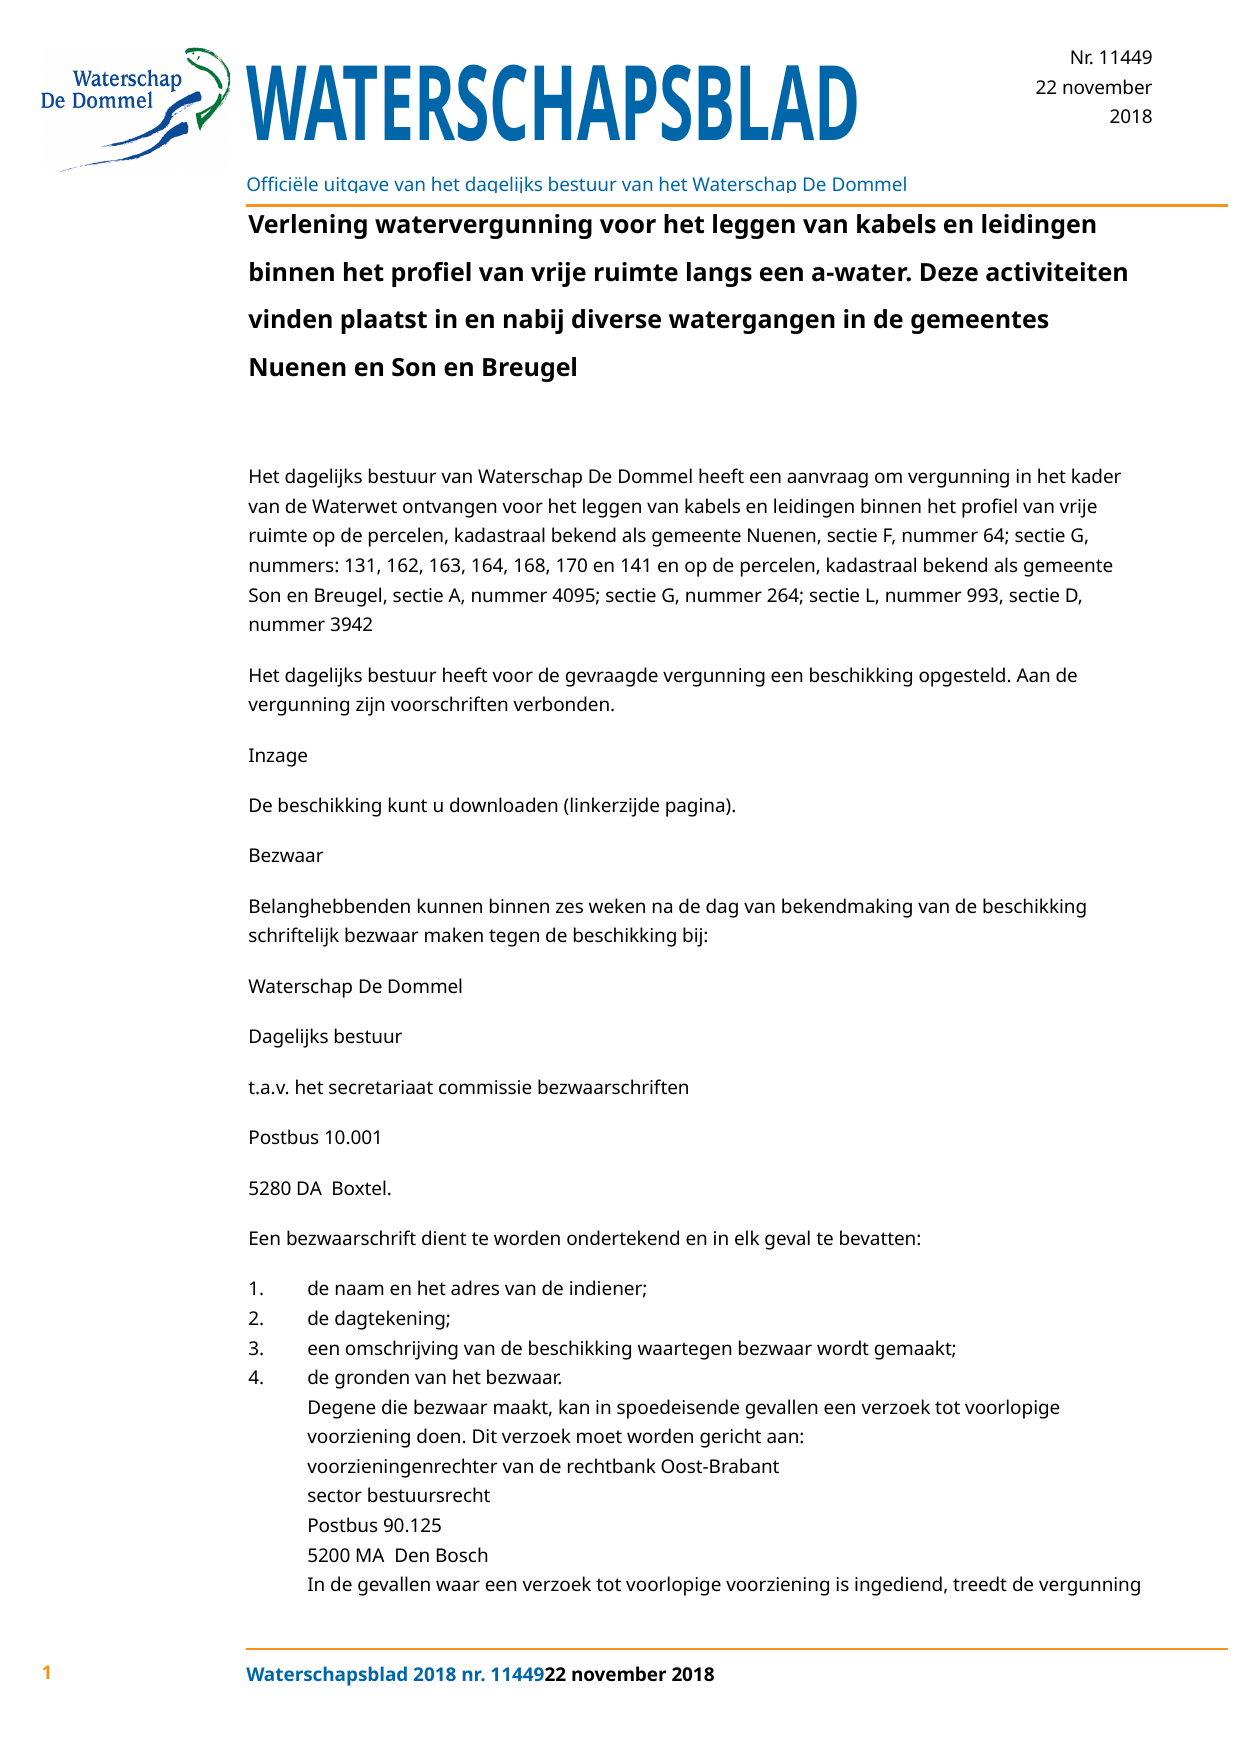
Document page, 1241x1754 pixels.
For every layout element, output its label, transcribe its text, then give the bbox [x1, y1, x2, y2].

list de dagtekening; [248, 1305, 1152, 1331]
list sector bestuursrecht [248, 1483, 1152, 1508]
list een omschrijving van de beschikking waartegen bezwaar wordt gemaakt; [248, 1335, 1152, 1361]
text De beschikking kunt u downloaden (linkerzijde pagina). [248, 792, 1152, 818]
picture [41, 47, 231, 172]
text Postbus 10.001 [248, 1124, 1152, 1150]
text Het dagelijks bestuur heeft voor de gevraagde vergunning een beschikking opgesteld. Aan de vergunning zijn voorschriften verbonden. [248, 662, 1152, 717]
list de naam en het adres van de indiener; [248, 1276, 1152, 1301]
list Degene die bezwaar maakt, kan in spoedeisende gevallen een verzoek tot voorlopige voorziening doen. Dit verzoek moet worden gericht aan: [248, 1394, 1152, 1449]
list In de gevallen waar een verzoek tot voorlopige voorziening is ingediend, treedt de vergunning [248, 1571, 1152, 1597]
text Waterschap De Dommel [248, 973, 1152, 999]
text Bezwaar [248, 843, 1152, 868]
list 5200 MA Den Bosch [248, 1542, 1152, 1568]
text Belanghebbenden kunnen binnen zes weken na de dag van bekendmaking van de beschikking schriftelijk bezwaar maken tegen de beschikking bij: [248, 893, 1152, 948]
text Verlening watervergunning voor het leggen van kabels en leidingen binnen het profiel van vrije ruimte langs een a-water. Deze activiteiten vinden plaatst in en nabij diverse watergangen in de gemeentes Nuenen en Son en Breugel [248, 207, 1152, 384]
list voorzieningenrechter van de rechtbank Oost-Brabant [248, 1453, 1152, 1479]
text t.a.v. het secretariaat commissie bezwaarschriften [248, 1074, 1152, 1100]
text 5280 DA Boxtel. [248, 1175, 1152, 1201]
list de gronden van het bezwaar. [248, 1364, 1152, 1390]
text Een bezwaarschrift dient te worden ondertekend en in elk geval te bevatten: [248, 1225, 1152, 1251]
text Inzage [248, 742, 1152, 768]
list Postbus 90.125 [248, 1512, 1152, 1538]
text Dagelijks bestuur [248, 1023, 1152, 1049]
text Het dagelijks bestuur van Waterschap De Dommel heeft een aanvraag om vergunning in het kader van de Waterwet ontvangen voor het leggen van kabels en leidingen binnen het profiel van vrije ruimte op de percelen, kadastraal bekend als gemeente Nuenen, sectie F, nummer 64; sectie G, nummers: 131, 162, 163, 164, 168, 170 en 141 en op de percelen, kadastraal bekend als gemeente Son en Breugel, sectie A, nummer 4095; sectie G, nummer 264; sectie L, nummer 993, sectie D, nummer 3942 [248, 463, 1152, 637]
